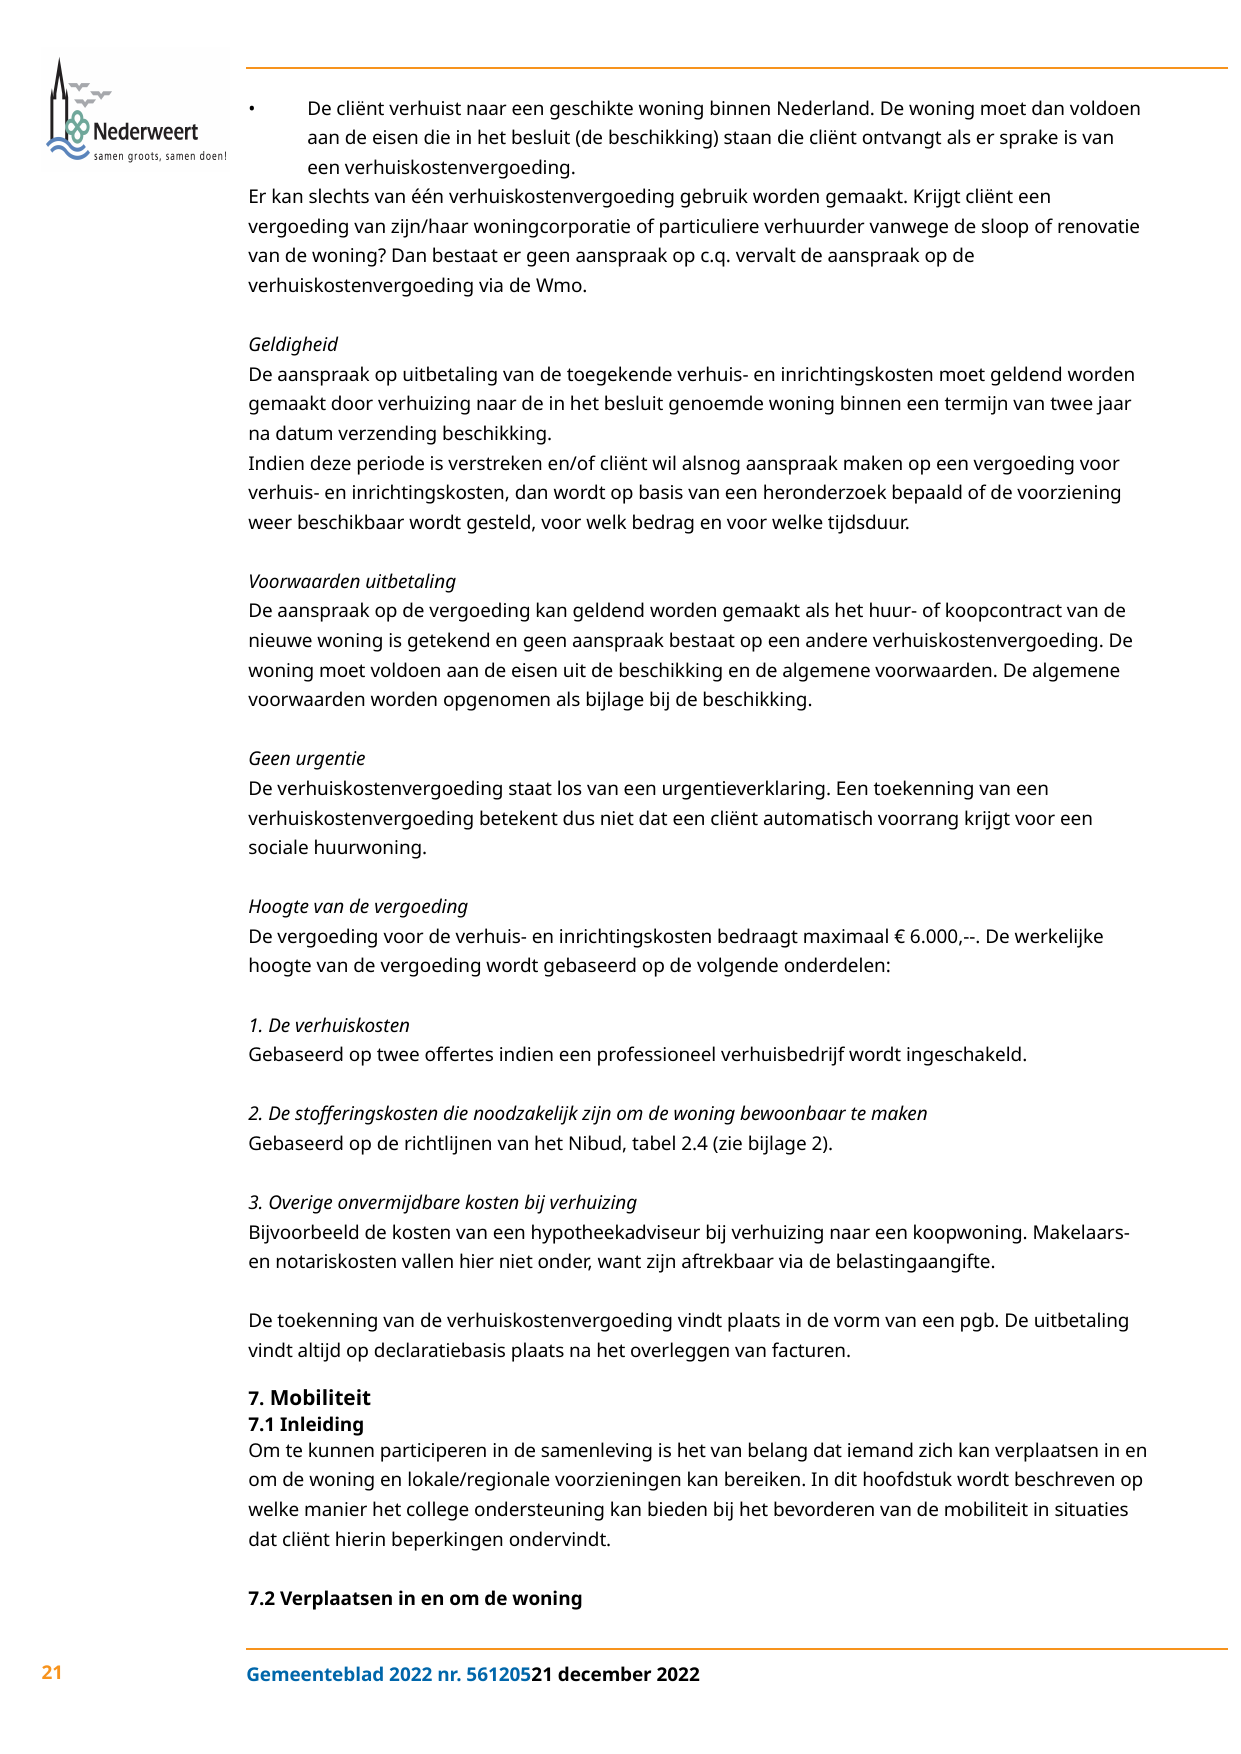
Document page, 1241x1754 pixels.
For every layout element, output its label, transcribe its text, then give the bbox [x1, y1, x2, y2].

text 3. Overige onvermijdbare kosten bij verhuizing [248, 1189, 1152, 1215]
text 2. De stofferingskosten die noodzakelijk zijn om de woning bewoonbaar te maken [248, 1101, 1152, 1126]
text Voorwaarden uitbetaling [248, 568, 1152, 594]
text De aanspraak op de vergoeding kan geldend worden gemaakt als het huur- of koopcontract van de nieuwe woning is getekend en geen aanspraak bestaat op een andere verhuiskostenvergoeding. De woning moet voldoen aan de eisen uit de beschikking en de algemene voorwaarden. De algemene voorwaarden worden opgenomen als bijlage bij de beschikking. [248, 598, 1152, 712]
text De toekenning van de verhuiskostenvergoeding vindt plaats in de vorm van een pgb. De uitbetaling vindt altijd op declaratiebasis plaats na het overleggen van facturen. [248, 1308, 1152, 1363]
text Geldigheid [248, 331, 1152, 357]
text De vergoeding voor de verhuis- en inrichtingskosten bedraagt maximaal € 6.000,--. De werkelijke hoogte van de vergoeding wordt gebaseerd op de volgende onderdelen: [248, 923, 1152, 978]
text Gebaseerd op de richtlijnen van het Nibud, tabel 2.4 (zie bijlage 2). [248, 1130, 1152, 1156]
text Er kan slechts van één verhuiskostenvergoeding gebruik worden gemaakt. Krijgt cliënt een vergoeding van zijn/haar woningcorporatie of particuliere verhuurder vanwege de sloop of renovatie van de woning? Dan bestaat er geen aanspraak op c.q. vervalt de aanspraak op de verhuiskostenvergoeding via de Wmo. [248, 183, 1152, 298]
text 7.1 Inleiding [248, 1411, 1152, 1437]
text De verhuiskostenvergoeding staat los van een urgentieverklaring. Een toekenning van een verhuiskostenvergoeding betekent dus niet dat een cliënt automatisch voorrang krijgt voor een sociale huurwoning. [248, 775, 1152, 860]
text Bijvoorbeeld de kosten van een hypotheekadviseur bij verhuizing naar een koopwoning. Makelaars- en notariskosten vallen hier niet onder, want zijn aftrekbaar via de belastingaangifte. [248, 1219, 1152, 1274]
list De cliënt verhuist naar een geschikte woning binnen Nederland. De woning moet dan voldoen aan de eisen die in het besluit (de beschikking) staan die cliënt ontvangt als er sprake is van een verhuiskostenvergoeding. [248, 95, 1152, 180]
text 1. De verhuiskosten [248, 1012, 1152, 1038]
text Hoogte van de vergoeding [248, 893, 1152, 919]
text 7.2 Verplaatsen in en om de woning [248, 1585, 1152, 1611]
picture [41, 47, 231, 172]
text De aanspraak op uitbetaling van de toegekende verhuis- en inrichtingskosten moet geldend worden gemaakt door verhuizing naar de in het besluit genoemde woning binnen een termijn van twee jaar na datum verzending beschikking. [248, 361, 1152, 446]
text Om te kunnen participeren in de samenleving is het van belang dat iemand zich kan verplaatsen in en om de woning en lokale/regionale voorzieningen kan bereiken. In dit hoofdstuk wordt beschreven op welke manier het college ondersteuning kan bieden bij het bevorderen van de mobiliteit in situaties dat cliënt hierin beperkingen ondervindt. [248, 1437, 1152, 1552]
text Geen urgentie [248, 746, 1152, 771]
text Gebaseerd op twee offertes indien een professioneel verhuisbedrijf wordt ingeschakeld. [248, 1041, 1152, 1067]
text 7. Mobiliteit [248, 1383, 1152, 1411]
text Indien deze periode is verstreken en/of cliënt wil alsnog aanspraak maken op een vergoeding voor verhuis- en inrichtingskosten, dan wordt op basis van een heronderzoek bepaald of de voorziening weer beschikbaar wordt gesteld, voor welk bedrag en voor welke tijdsduur. [248, 450, 1152, 535]
